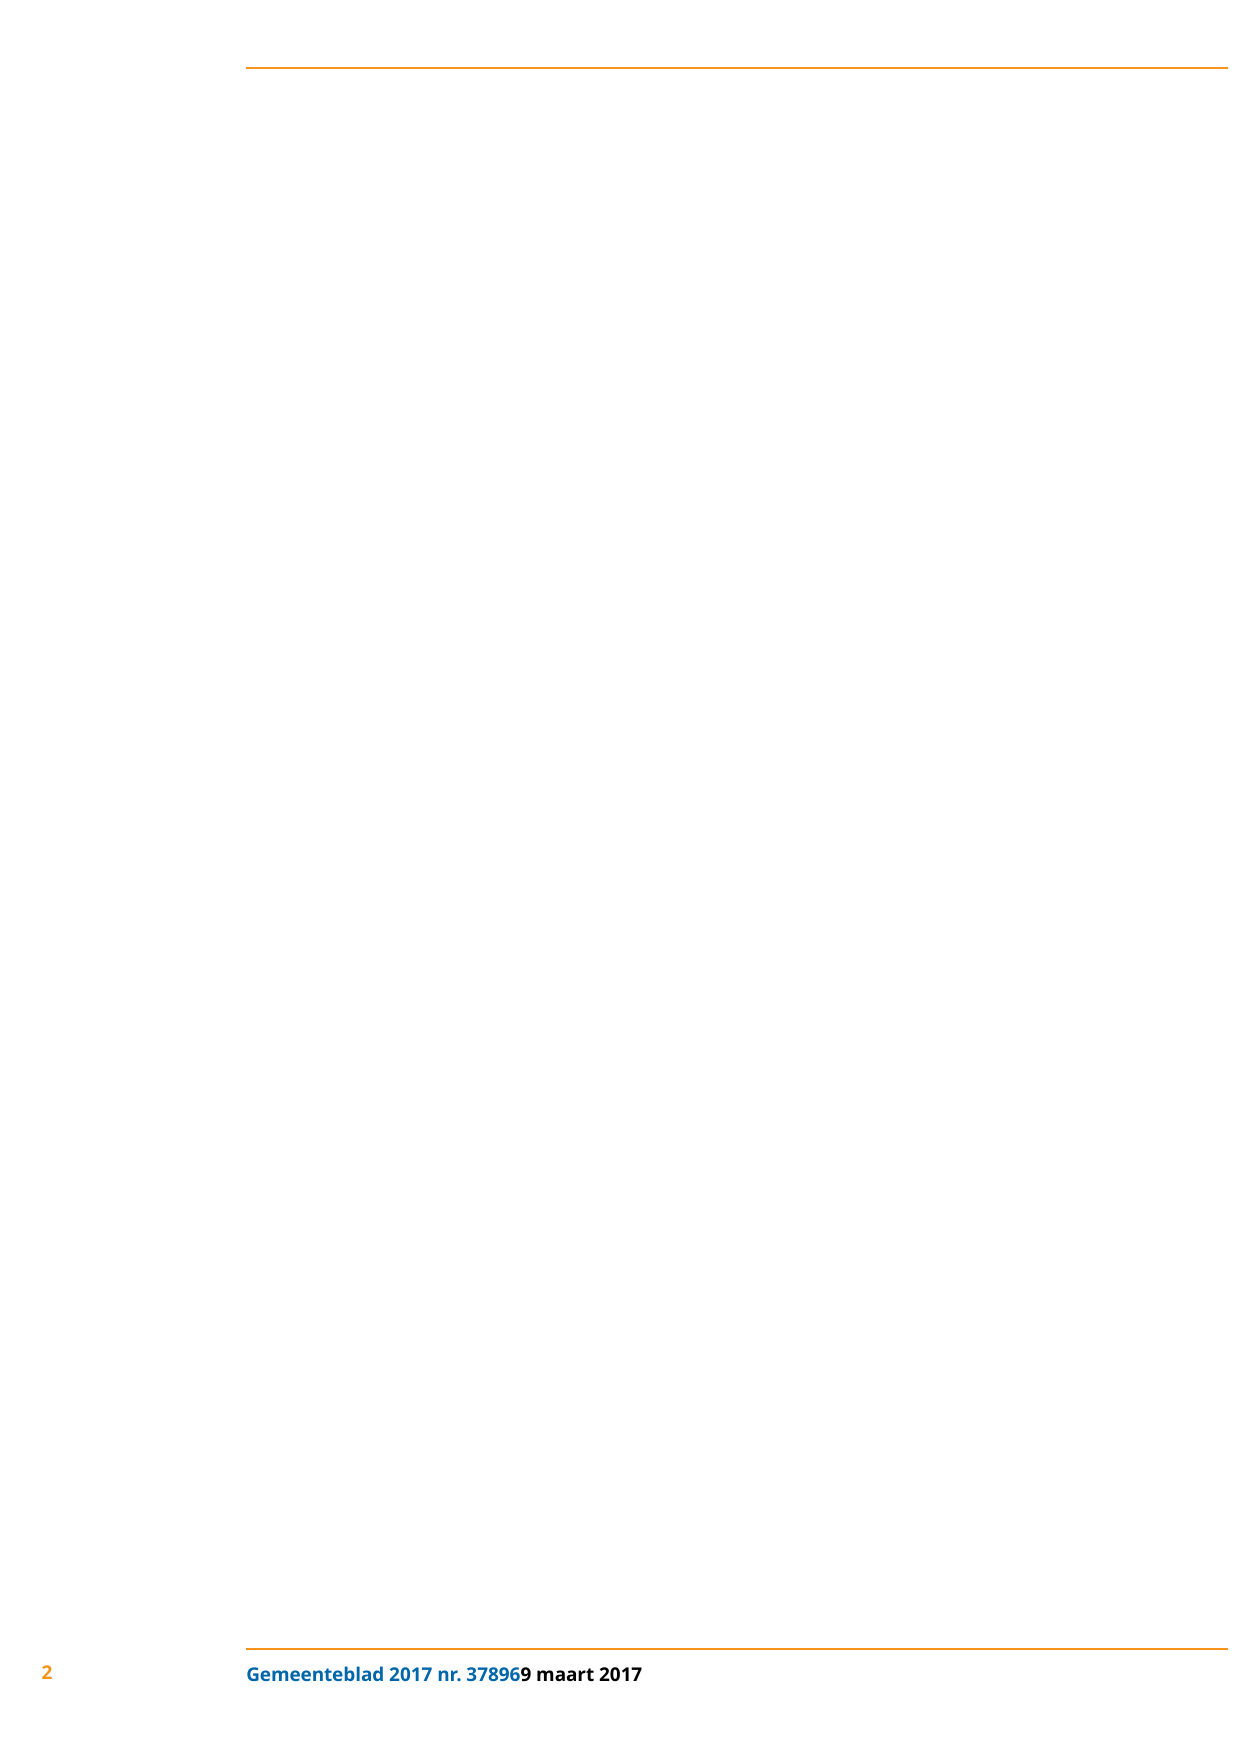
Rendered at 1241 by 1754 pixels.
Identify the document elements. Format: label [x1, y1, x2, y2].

picture [41, 47, 231, 172]
